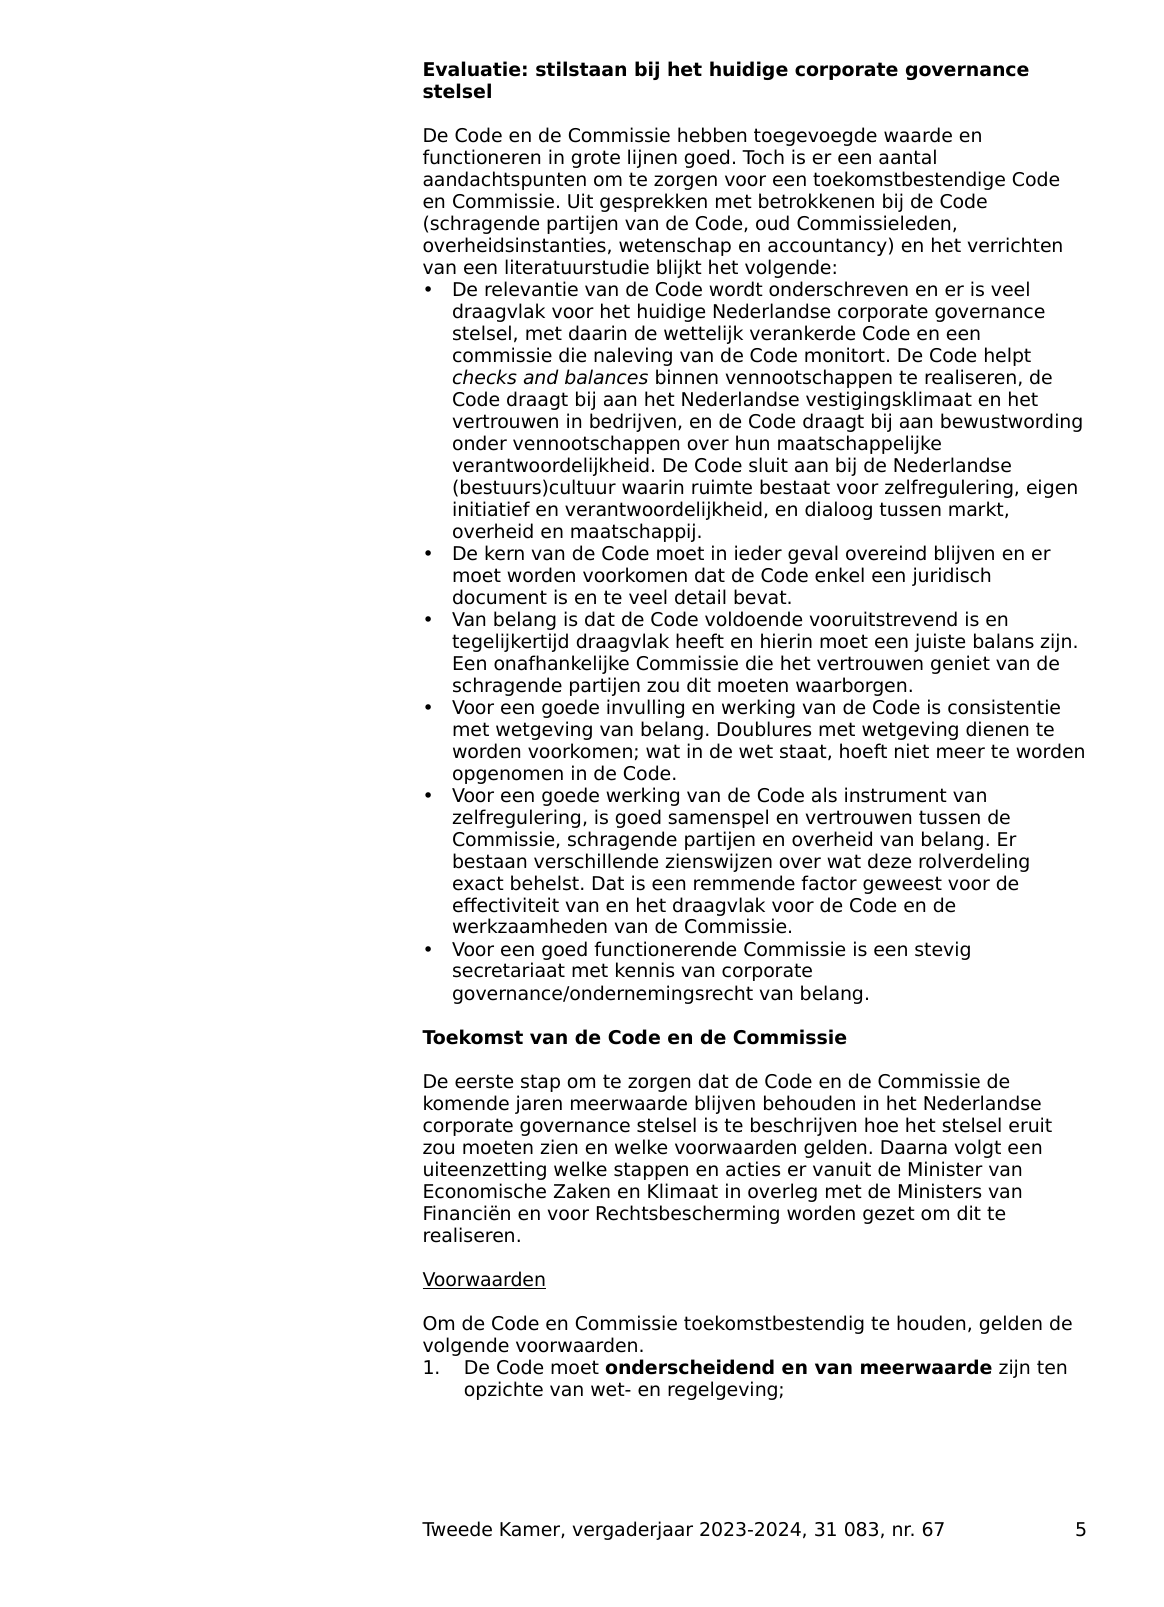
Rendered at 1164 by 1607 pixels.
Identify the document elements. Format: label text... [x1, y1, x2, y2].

text • De relevantie van de Code wordt onderschreven en er is veel draagvlak voor het huidige Nederlandse corporate governance stelsel, met daarin de wettelijk verankerde Code en een commissie die naleving van de Code monitort. De Code helpt checks and balances binnen vennootschappen te realiseren, de Code draagt bij aan het Nederlandse vestigingsklimaat en het vertrouwen in bedrijven, en de Code draagt bij aan bewustwording onder vennootschappen over hun maatschappelijke verantwoordelijkheid. De Code sluit aan bij de Nederlandse (bestuurs)cultuur waarin ruimte bestaat voor zelfregulering, eigen initiatief en verantwoordelijkheid, en dialoog tussen markt, overheid en maatschappij. [422, 279, 1087, 543]
text • De kern van de Code moet in ieder geval overeind blijven en er moet worden voorkomen dat de Code enkel een juridisch document is en te veel detail bevat. [422, 543, 1087, 609]
text • Voor een goede invulling en werking van de Code is consistentie met wetgeving van belang. Doublures met wetgeving dienen te worden voorkomen; wat in de wet staat, hoeft niet meer te worden opgenomen in de Code. [422, 697, 1087, 784]
subtitle Voorwaarden [422, 1269, 1087, 1291]
text De eerste stap om te zorgen dat de Code en de Commissie de komende jaren meerwaarde blijven behouden in het Nederlandse corporate governance stelsel is te beschrijven hoe het stelsel eruit zou moeten zien en welke voorwaarden gelden. Daarna volgt een uiteenzetting welke stappen en acties er vanuit de Minister van Economische Zaken en Klimaat in overleg met de Ministers van Financiën en voor Rechtsbescherming worden gezet om dit te realiseren. [422, 1071, 1087, 1247]
text De Code en de Commissie hebben toegevoegde waarde en functioneren in grote lijnen goed. Toch is er een aantal aandachtspunten om te zorgen voor een toekomstbestendige Code en Commissie. Uit gesprekken met betrokkenen bij de Code (schragende partijen van de Code, oud Commissieleden, overheidsinstanties, wetenschap en accountancy) en het verrichten van een literatuurstudie blijkt het volgende: [422, 125, 1087, 279]
text • Voor een goed functionerende Commissie is een stevig secretariaat met kennis van corporate governance/ondernemingsrecht van belang. [422, 938, 1087, 1004]
text 1. De Code moet onderscheidend en van meerwaarde zijn ten opzichte van wet- en regelgeving; [422, 1357, 1087, 1401]
text • Voor een goede werking van de Code als instrument van zelfregulering, is goed samenspel en vertrouwen tussen de Commissie, schragende partijen en overheid van belang. Er bestaan verschillende zienswijzen over wat deze rolverdeling exact behelst. Dat is een remmende factor geweest voor de effectiviteit van en het draagvlak voor de Code en de werkzaamheden van de Commissie. [422, 784, 1087, 938]
text • Van belang is dat de Code voldoende vooruitstrevend is en tegelijkertijd draagvlak heeft en hierin moet een juiste balans zijn. Een onafhankelijke Commissie die het vertrouwen geniet van de schragende partijen zou dit moeten waarborgen. [422, 609, 1087, 697]
subtitle Evaluatie: stilstaan bij het huidige corporate governance stelsel [422, 59, 1087, 103]
text Om de Code en Commissie toekomstbestendig te houden, gelden de volgende voorwaarden. [422, 1313, 1087, 1357]
subtitle Toekomst van de Code en de Commissie [422, 1027, 1087, 1048]
